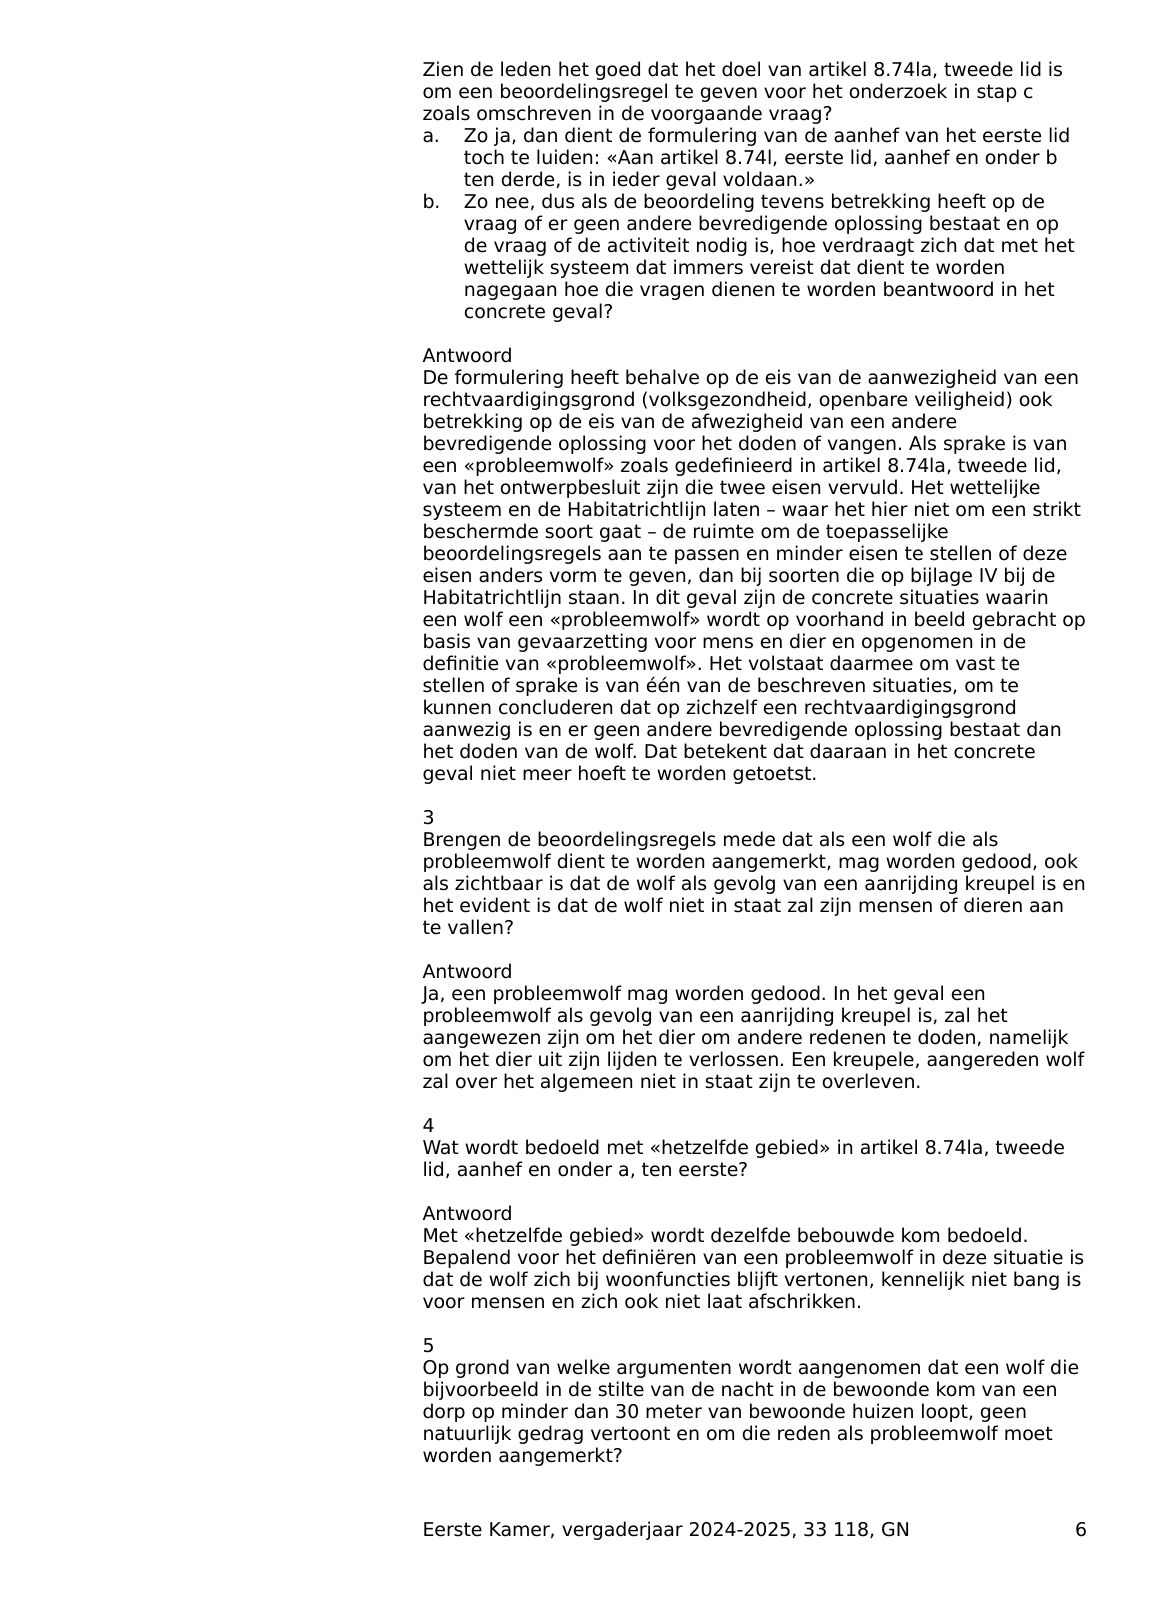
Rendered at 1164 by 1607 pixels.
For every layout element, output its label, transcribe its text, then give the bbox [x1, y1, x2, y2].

text Antwoord [422, 1203, 1087, 1225]
text Op grond van welke argumenten wordt aangenomen dat een wolf die bijvoorbeeld in de stilte van de nacht in de bewoonde kom van een dorp op minder dan 30 meter van bewoonde huizen loopt, geen natuurlijk gedrag vertoont en om die reden als probleemwolf moet worden aangemerkt? [422, 1357, 1087, 1467]
text b. Zo nee, dus als de beoordeling tevens betrekking heeft op de vraag of er geen andere bevredigende oplossing bestaat en op de vraag of de activiteit nodig is, hoe verdraagt zich dat met het wettelijk systeem dat immers vereist dat dient te worden nagegaan hoe die vragen dienen te worden beantwoord in het concrete geval? [422, 191, 1087, 323]
text 3 [422, 807, 1087, 829]
text Wat wordt bedoeld met «hetzelfde gebied» in artikel 8.74la, tweede lid, aanhef en onder a, ten eerste? [422, 1137, 1087, 1181]
text Zien de leden het goed dat het doel van artikel 8.74la, tweede lid is om een beoordelingsregel te geven voor het onderzoek in stap c zoals omschreven in de voorgaande vraag? [422, 59, 1087, 125]
text 5 [422, 1335, 1087, 1357]
text 4 [422, 1115, 1087, 1137]
text Antwoord [422, 961, 1087, 983]
text Antwoord [422, 345, 1087, 367]
text De formulering heeft behalve op de eis van de aanwezigheid van een rechtvaardigingsgrond (volksgezondheid, openbare veiligheid) ook betrekking op de eis van de afwezigheid van een andere bevredigende oplossing voor het doden of vangen. Als sprake is van een «probleemwolf» zoals gedefinieerd in artikel 8.74la, tweede lid, van het ontwerpbesluit zijn die twee eisen vervuld. Het wettelijke systeem en de Habitatrichtlijn laten – waar het hier niet om een strikt beschermde soort gaat – de ruimte om de toepasselijke beoordelingsregels aan te passen en minder eisen te stellen of deze eisen anders vorm te geven, dan bij soorten die op bijlage IV bij de Habitatrichtlijn staan. In dit geval zijn de concrete situaties waarin een wolf een «probleemwolf» wordt op voorhand in beeld gebracht op basis van gevaarzetting voor mens en dier en opgenomen in de definitie van «probleemwolf». Het volstaat daarmee om vast te stellen of sprake is van één van de beschreven situaties, om te kunnen concluderen dat op zichzelf een rechtvaardigingsgrond aanwezig is en er geen andere bevredigende oplossing bestaat dan het doden van de wolf. Dat betekent dat daaraan in het concrete geval niet meer hoeft te worden getoetst. [422, 367, 1087, 784]
text a. Zo ja, dan dient de formulering van de aanhef van het eerste lid toch te luiden: «Aan artikel 8.74l, eerste lid, aanhef en onder b ten derde, is in ieder geval voldaan.» [422, 125, 1087, 191]
text Ja, een probleemwolf mag worden gedood. In het geval een probleemwolf als gevolg van een aanrijding kreupel is, zal het aangewezen zijn om het dier om andere redenen te doden, namelijk om het dier uit zijn lijden te verlossen. Een kreupele, aangereden wolf zal over het algemeen niet in staat zijn te overleven. [422, 983, 1087, 1093]
text Brengen de beoordelingsregels mede dat als een wolf die als probleemwolf dient te worden aangemerkt, mag worden gedood, ook als zichtbaar is dat de wolf als gevolg van een aanrijding kreupel is en het evident is dat de wolf niet in staat zal zijn mensen of dieren aan te vallen? [422, 829, 1087, 939]
text Met «hetzelfde gebied» wordt dezelfde bebouwde kom bedoeld. Bepalend voor het definiëren van een probleemwolf in deze situatie is dat de wolf zich bij woonfuncties blijft vertonen, kennelijk niet bang is voor mensen en zich ook niet laat afschrikken. [422, 1225, 1087, 1313]
